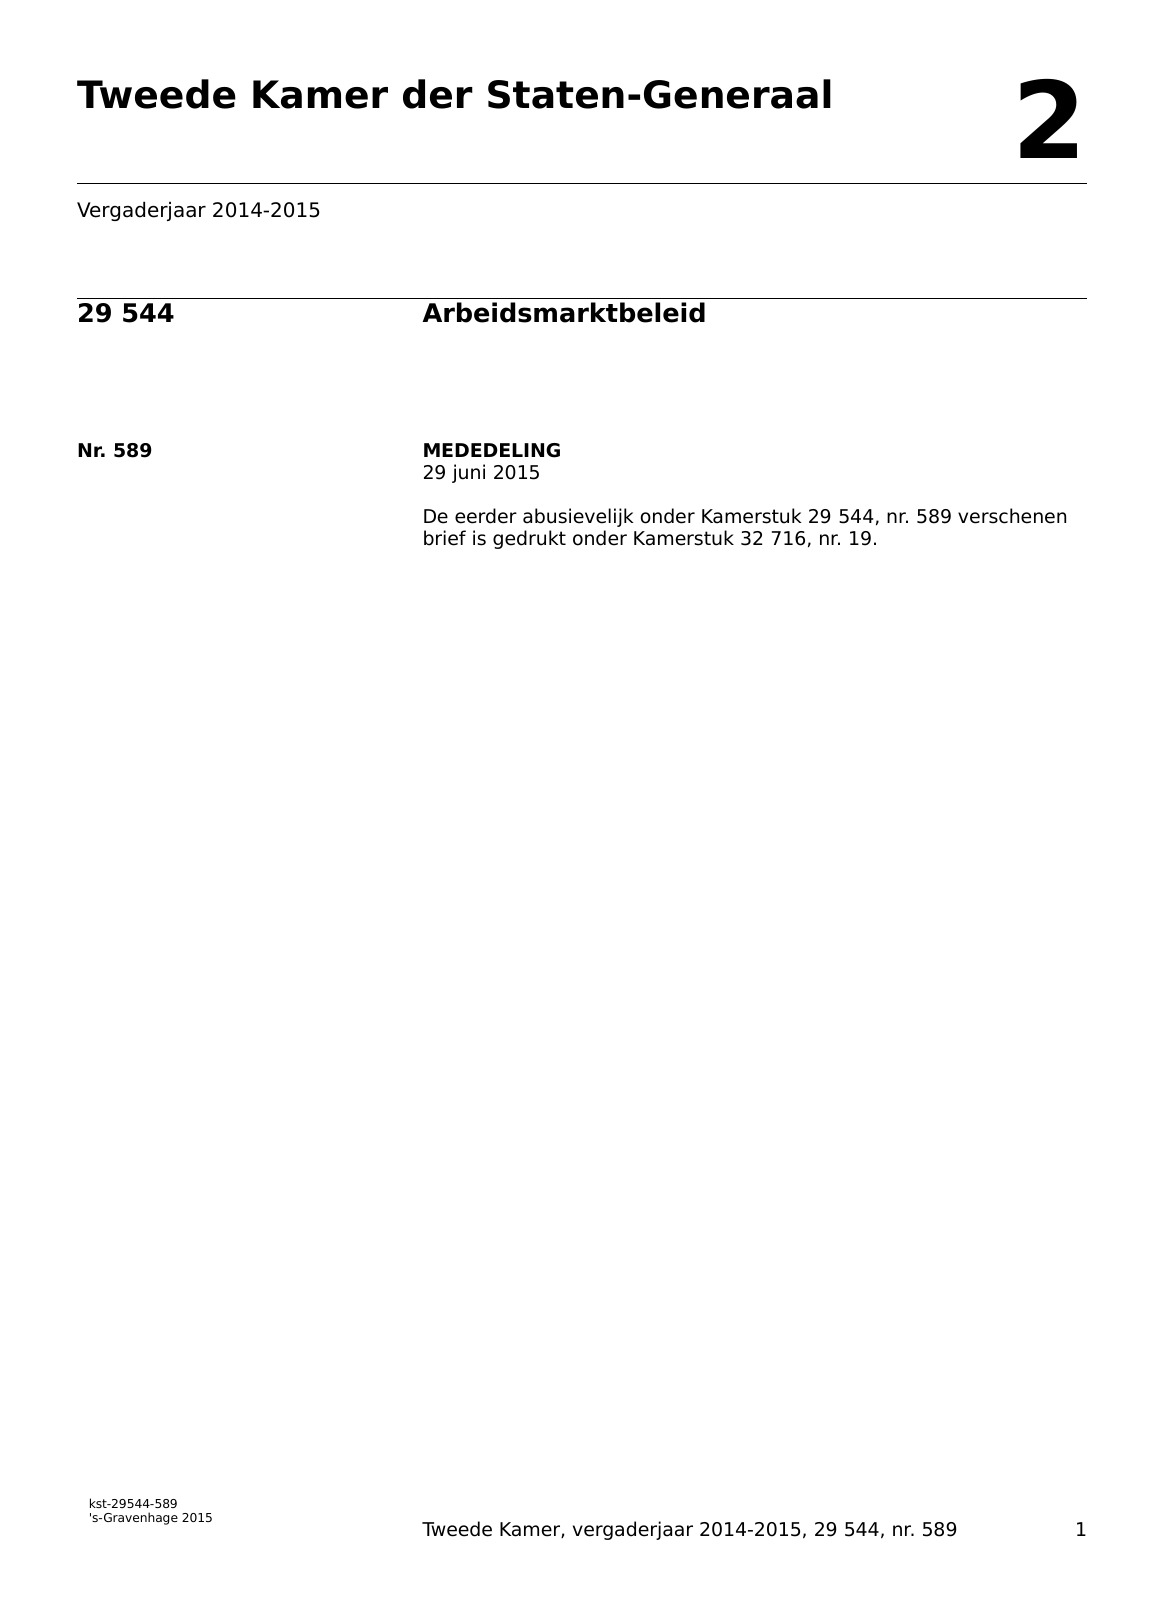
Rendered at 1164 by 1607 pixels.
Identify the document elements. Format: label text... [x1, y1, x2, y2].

text De eerder abusievelijk onder Kamerstuk 29 544, nr. 589 verschenen brief is gedrukt onder Kamerstuk 32 716, nr. 19. [422, 506, 1087, 550]
subtitle 29 544 Arbeidsmarktbeleid [77, 299, 1087, 329]
text 's-Gravenhage 2015 [88, 1511, 323, 1525]
subtitle Nr. 589 MEDEDELING [77, 440, 1087, 462]
text 29 juni 2015 [422, 462, 1087, 484]
table_header Tweede Kamer der Staten-Generaal [77, 59, 886, 183]
table_cell Vergaderjaar 2014-2015 [77, 184, 1087, 298]
table_header 2 [886, 59, 1087, 183]
text kst-29544-589 [88, 1497, 323, 1511]
